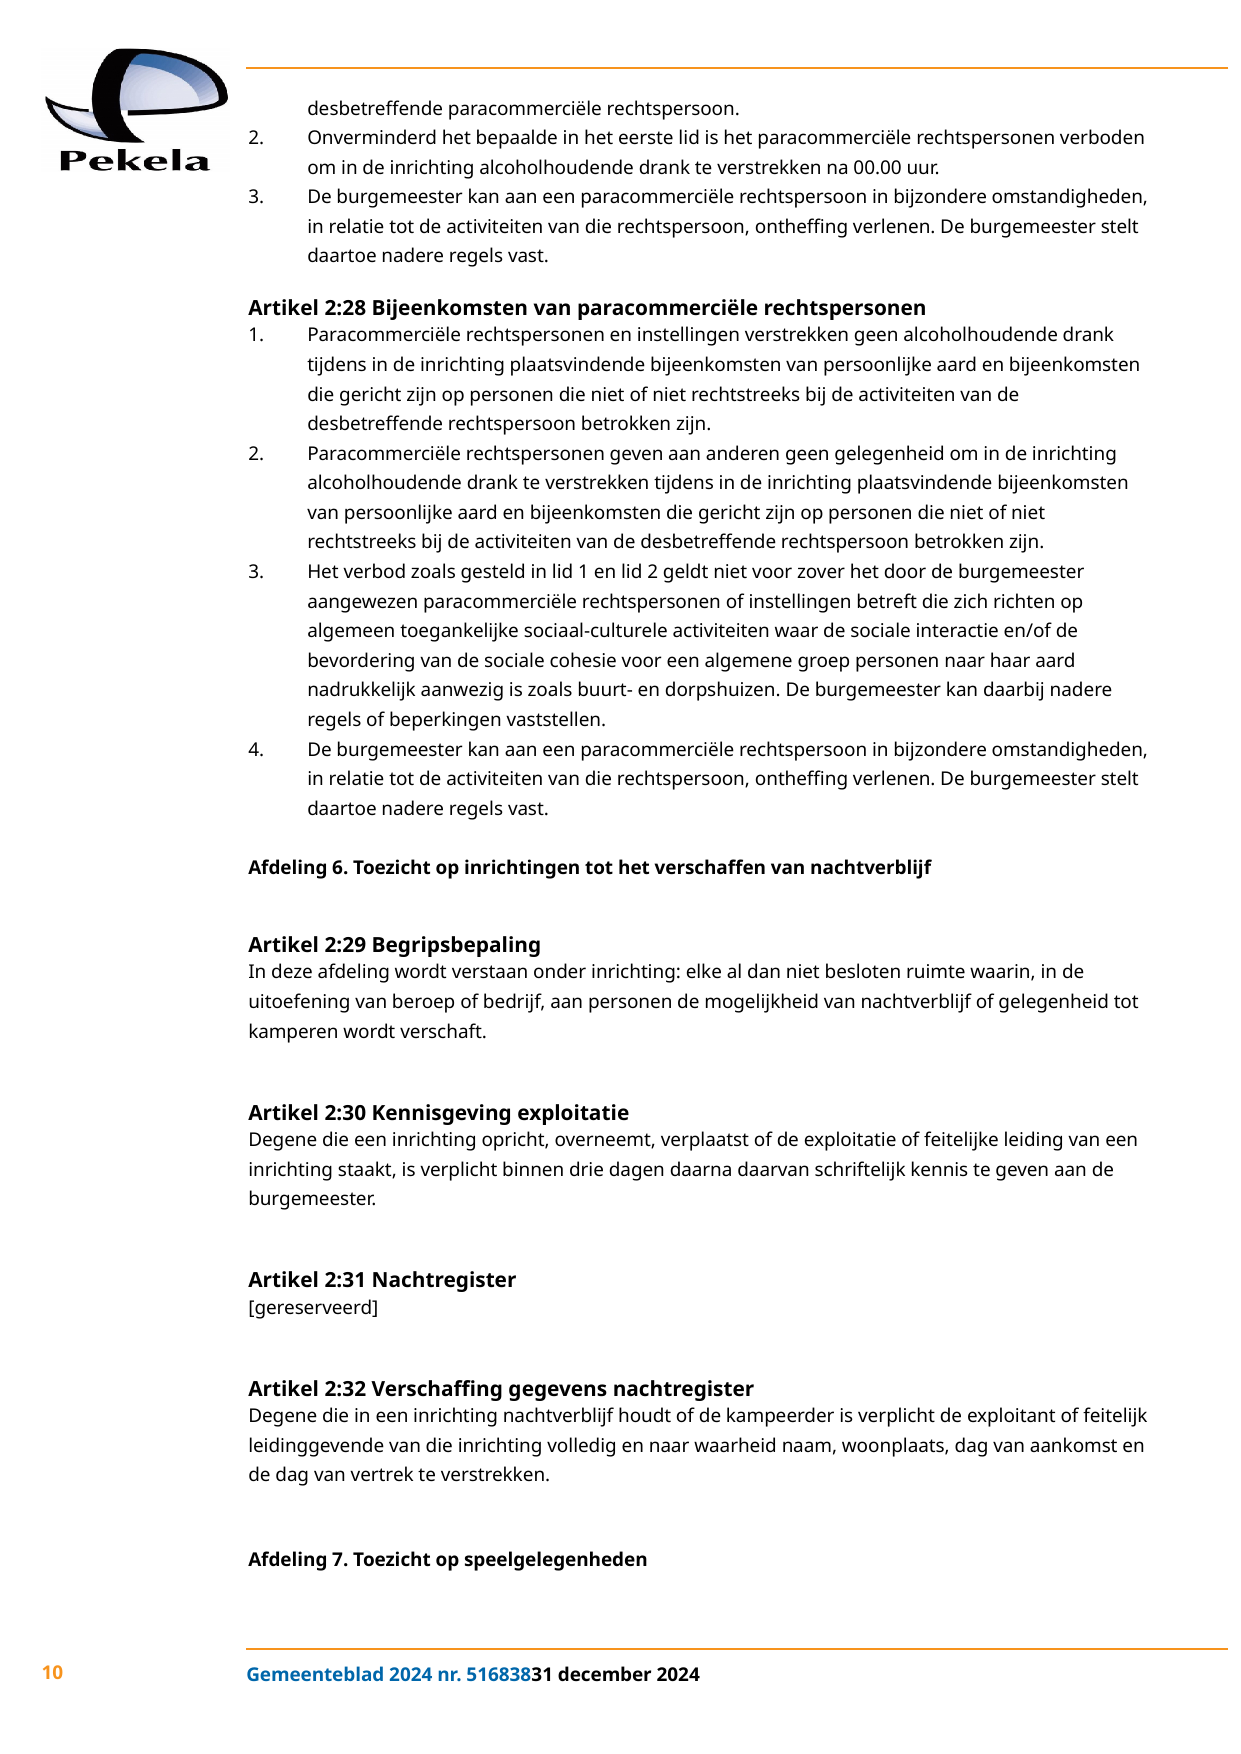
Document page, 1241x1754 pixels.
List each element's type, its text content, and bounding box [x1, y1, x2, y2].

list Paracommerciële rechtspersonen geven aan anderen geen gelegenheid om in de inrichting alcoholhoudende drank te verstrekken tijdens in de inrichting plaatsvindende bijeenkomsten van persoonlijke aard en bijeenkomsten die gericht zijn op personen die niet of niet rechtstreeks bij de activiteiten van de desbetreffende rechtspersoon betrokken zijn. [248, 440, 1152, 554]
text Degene die een inrichting opricht, overneemt, verplaatst of de exploitatie of feitelijke leiding van een inrichting staakt, is verplicht binnen drie dagen daarna daarvan schriftelijk kennis te geven aan de burgemeester. [248, 1126, 1152, 1211]
text Artikel 2:31 Nachtregister [248, 1265, 1152, 1294]
text Artikel 2:29 Begripsbepaling [248, 930, 1152, 959]
text Artikel 2:30 Kennisgeving exploitatie [248, 1098, 1152, 1126]
text Artikel 2:32 Verschaffing gegevens nachtregister [248, 1374, 1152, 1402]
list Onverminderd het bepaalde in het eerste lid is het paracommerciële rechtspersonen verboden om in de inrichting alcoholhoudende drank te verstrekken na 00.00 uur. [248, 124, 1152, 180]
text In deze afdeling wordt verstaan onder inrichting: elke al dan niet besloten ruimte waarin, in de uitoefening van beroep of bedrijf, aan personen de mogelijkheid van nachtverblijf of gelegenheid tot kamperen wordt verschaft. [248, 959, 1152, 1043]
text Afdeling 6. Toezicht op inrichtingen tot het verschaffen van nachtverblijf [248, 854, 1152, 880]
text Artikel 2:28 Bijeenkomsten van paracommerciële rechtspersonen [248, 293, 1152, 322]
text [gereserveerd] [248, 1294, 1152, 1319]
text Afdeling 7. Toezicht op speelgelegenheden [248, 1546, 1152, 1572]
list De burgemeester kan aan een paracommerciële rechtspersoon in bijzondere omstandigheden, in relatie tot de activiteiten van die rechtspersoon, ontheffing verlenen. De burgemeester stelt daartoe nadere regels vast. [248, 736, 1152, 821]
picture [41, 47, 231, 172]
text Degene die in een inrichting nachtverblijf houdt of de kampeerder is verplicht de exploitant of feitelijk leidinggevende van die inrichting volledig en naar waarheid naam, woonplaats, dag van aankomst en de dag van vertrek te verstrekken. [248, 1402, 1152, 1487]
list desbetreffende paracommerciële rechtspersoon. [248, 95, 1152, 121]
list Het verbod zoals gesteld in lid 1 en lid 2 geldt niet voor zover het door de burgemeester aangewezen paracommerciële rechtspersonen of instellingen betreft die zich richten op algemeen toegankelijke sociaal-culturele activiteiten waar de sociale interactie en/of de bevordering van de sociale cohesie voor een algemene groep personen naar haar aard nadrukkelijk aanwezig is zoals buurt- en dorpshuizen. De burgemeester kan daarbij nadere regels of beperkingen vaststellen. [248, 558, 1152, 732]
list De burgemeester kan aan een paracommerciële rechtspersoon in bijzondere omstandigheden, in relatie tot de activiteiten van die rechtspersoon, ontheffing verlenen. De burgemeester stelt daartoe nadere regels vast. [248, 183, 1152, 268]
list Paracommerciële rechtspersonen en instellingen verstrekken geen alcoholhoudende drank tijdens in de inrichting plaatsvindende bijeenkomsten van persoonlijke aard en bijeenkomsten die gericht zijn op personen die niet of niet rechtstreeks bij de activiteiten van de desbetreffende rechtspersoon betrokken zijn. [248, 322, 1152, 436]
